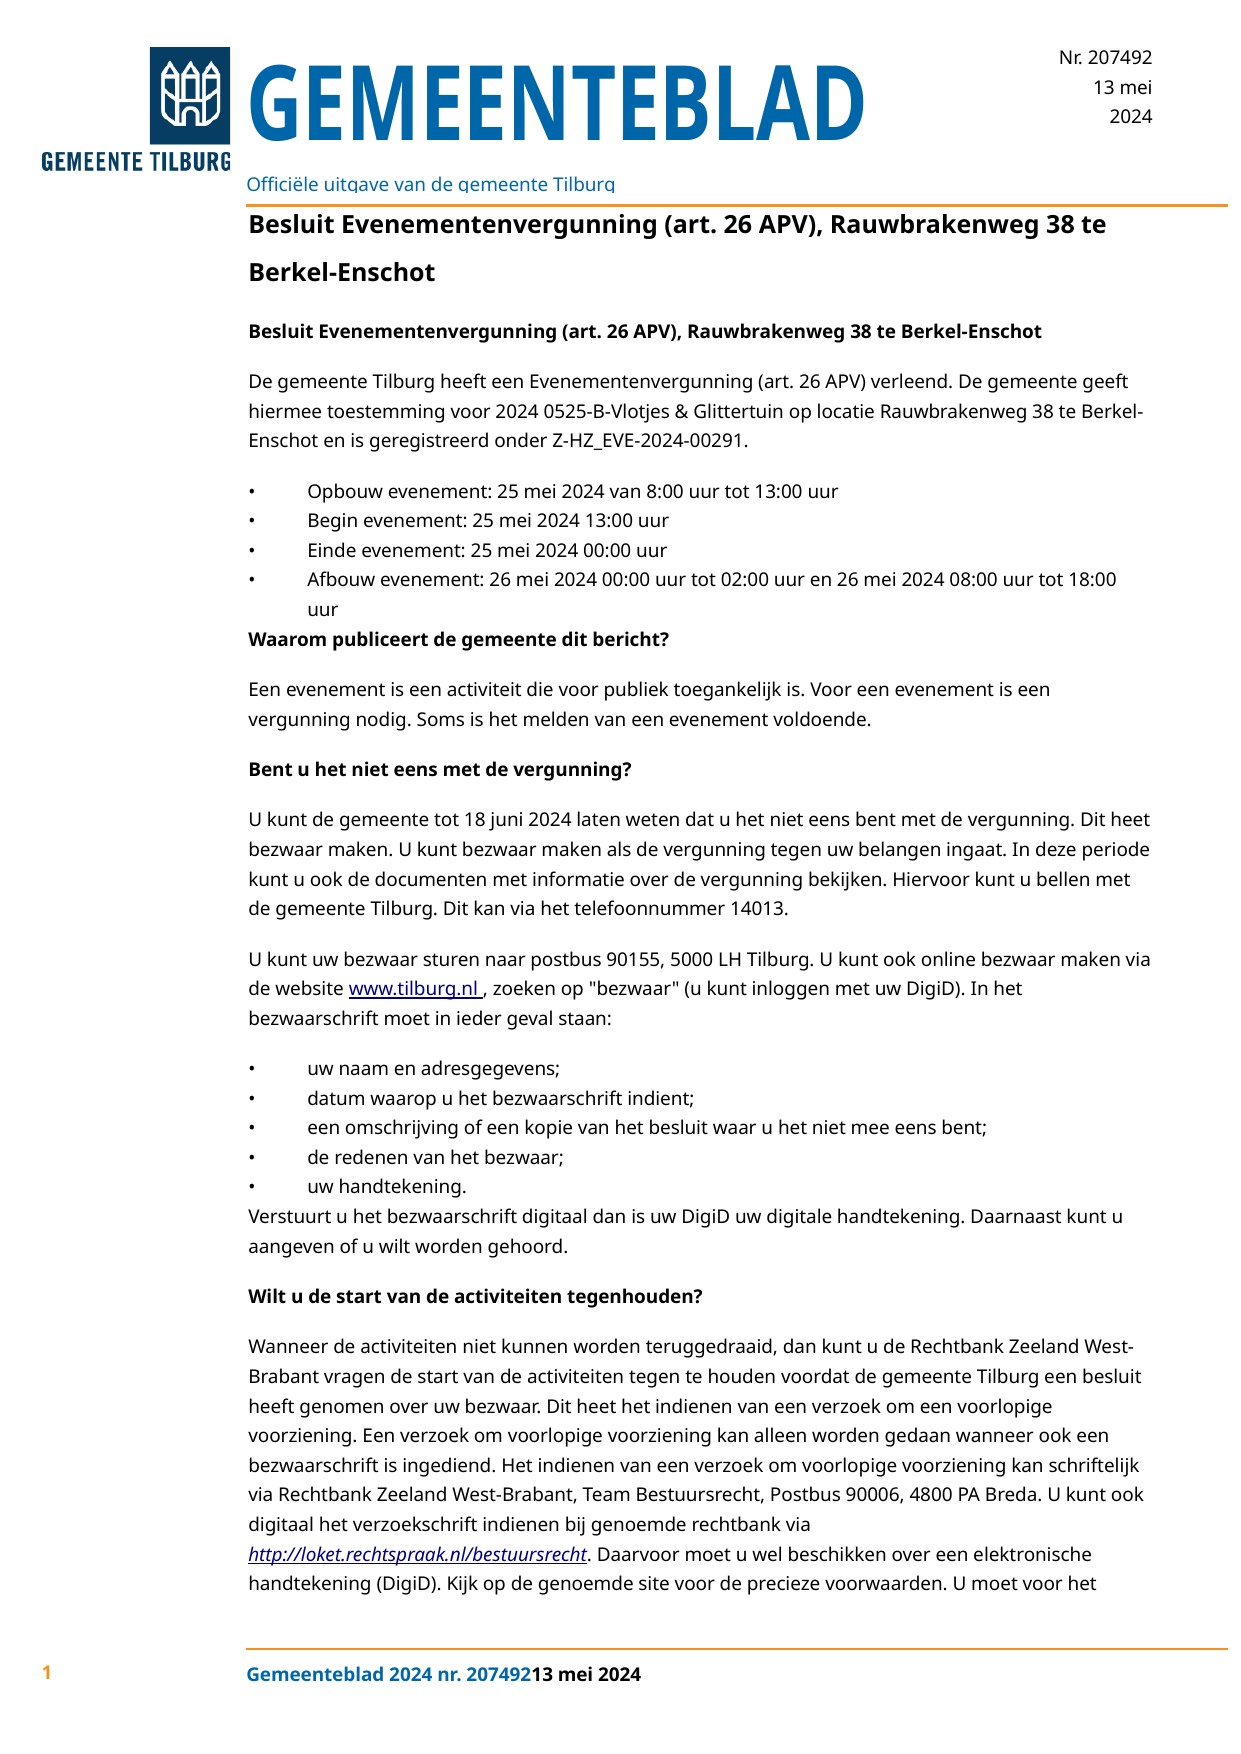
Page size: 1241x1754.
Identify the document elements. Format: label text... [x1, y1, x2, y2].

text U kunt uw bezwaar sturen naar postbus 90155, 5000 LH Tilburg. U kunt ook online bezwaar maken via de website www.tilburg.nl , zoeken op "bezwaar" (u kunt inloggen met uw DigiD). In het bezwaarschrift moet in ieder geval staan: [248, 946, 1152, 1031]
text Een evenement is een activiteit die voor publiek toegankelijk is. Voor een evenement is een vergunning nodig. Soms is het melden van een evenement voldoende. [248, 676, 1152, 732]
list Einde evenement: 25 mei 2024 00:00 uur [248, 537, 1152, 563]
text Verstuurt u het bezwaarschrift digitaal dan is uw DigiD uw digitale handtekening. Daarnaast kunt u aangeven of u wilt worden gehoord. [248, 1203, 1152, 1259]
list uw handtekening. [248, 1174, 1152, 1199]
text Besluit Evenementenvergunning (art. 26 APV), Rauwbrakenweg 38 te Berkel-Enschot [248, 318, 1152, 344]
picture [41, 47, 231, 172]
text Waarom publiceert de gemeente dit bericht? [248, 626, 1152, 652]
list datum waarop u het bezwaarschrift indient; [248, 1085, 1152, 1111]
list een omschrijving of een kopie van het besluit waar u het niet mee eens bent; [248, 1114, 1152, 1140]
text Wanneer de activiteiten niet kunnen worden teruggedraaid, dan kunt u de Rechtbank Zeeland West-Brabant vragen de start van de activiteiten tegen te houden voordat de gemeente Tilburg een besluit heeft genomen over uw bezwaar. Dit heet het indienen van een verzoek om een voorlopige voorziening. Een verzoek om voorlopige voorziening kan alleen worden gedaan wanneer ook een bezwaarschrift is ingediend. Het indienen van een verzoek om voorlopige voorziening kan schriftelijk via Rechtbank Zeeland West-Brabant, Team Bestuursrecht, Postbus 90006, 4800 PA Breda. U kunt ook digitaal het verzoekschrift indienen bij genoemde rechtbank via http://loket.rechtspraak.nl/bestuursrecht. Daarvoor moet u wel beschikken over een elektronische handtekening (DigiD). Kijk op de genoemde site voor de precieze voorwaarden. U moet voor het [248, 1334, 1152, 1596]
list Begin evenement: 25 mei 2024 13:00 uur [248, 507, 1152, 533]
list de redenen van het bezwaar; [248, 1144, 1152, 1170]
list uw naam en adresgegevens; [248, 1055, 1152, 1081]
text Bent u het niet eens met de vergunning? [248, 756, 1152, 782]
list Afbouw evenement: 26 mei 2024 00:00 uur tot 02:00 uur en 26 mei 2024 08:00 uur tot 18:00 uur [248, 567, 1152, 622]
list Opbouw evenement: 25 mei 2024 van 8:00 uur tot 13:00 uur [248, 478, 1152, 504]
text Wilt u de start van de activiteiten tegenhouden? [248, 1283, 1152, 1309]
text Besluit Evenementenvergunning (art. 26 APV), Rauwbrakenweg 38 te Berkel-Enschot [248, 207, 1152, 288]
text U kunt de gemeente tot 18 juni 2024 laten weten dat u het niet eens bent met de vergunning. Dit heet bezwaar maken. U kunt bezwaar maken als de vergunning tegen uw belangen ingaat. In deze periode kunt u ook de documenten met informatie over de vergunning bekijken. Hiervoor kunt u bellen met de gemeente Tilburg. Dit kan via het telefoonnummer 14013. [248, 807, 1152, 921]
text De gemeente Tilburg heeft een Evenementenvergunning (art. 26 APV) verleend. De gemeente geeft hiermee toestemming voor 2024 0525-B-Vlotjes & Glittertuin op locatie Rauwbrakenweg 38 te Berkel-Enschot en is geregistreerd onder Z-HZ_EVE-2024-00291. [248, 368, 1152, 453]
